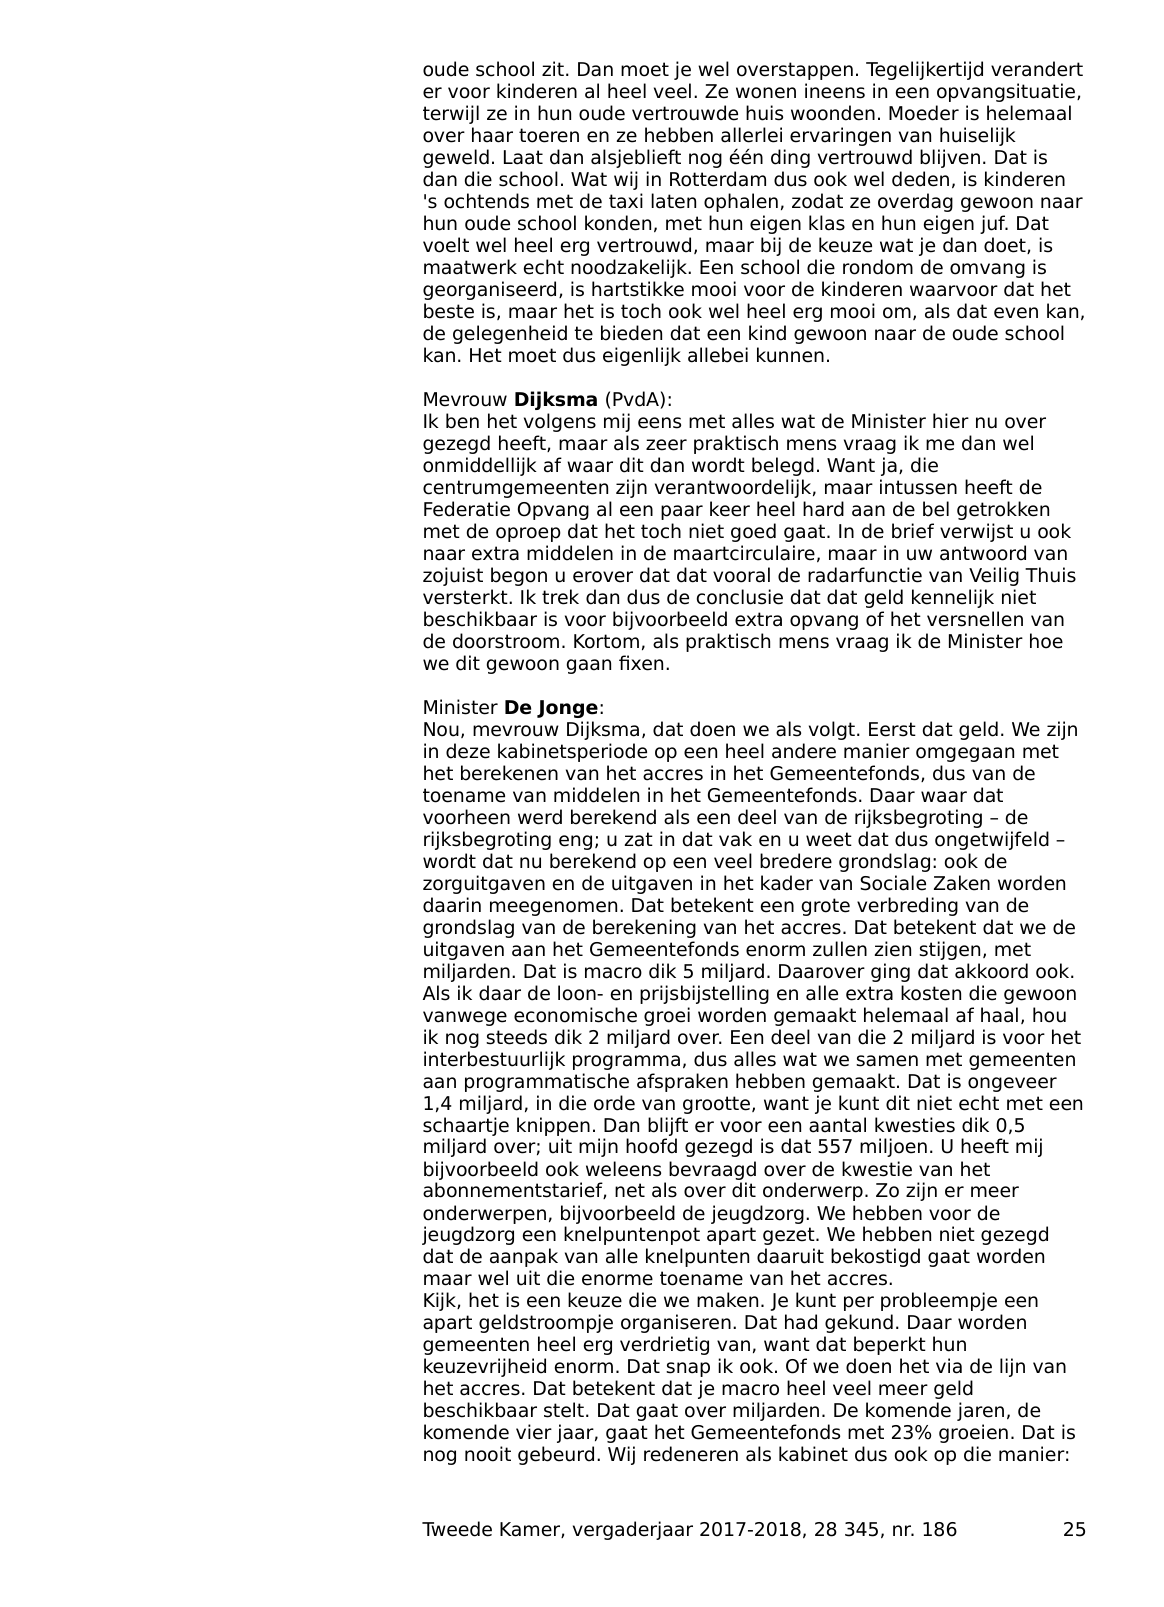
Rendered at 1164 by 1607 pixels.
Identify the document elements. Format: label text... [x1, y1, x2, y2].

text Ik ben het volgens mij eens met alles wat de Minister hier nu over gezegd heeft, maar als zeer praktisch mens vraag ik me dan wel onmiddellijk af waar dit dan wordt belegd. Want ja, die centrumgemeenten zijn verantwoordelijk, maar intussen heeft de Federatie Opvang al een paar keer heel hard aan de bel getrokken met de oproep dat het toch niet goed gaat. In de brief verwijst u ook naar extra middelen in de maartcirculaire, maar in uw antwoord van zojuist begon u erover dat dat vooral de radarfunctie van Veilig Thuis versterkt. Ik trek dan dus de conclusie dat dat geld kennelijk niet beschikbaar is voor bijvoorbeeld extra opvang of het versnellen van de doorstroom. Kortom, als praktisch mens vraag ik de Minister hoe we dit gewoon gaan fixen. [422, 411, 1087, 675]
text Mevrouw Dijksma (PvdA): [422, 389, 1087, 411]
text Nou, mevrouw Dijksma, dat doen we als volgt. Eerst dat geld. We zijn in deze kabinetsperiode op een heel andere manier omgegaan met het berekenen van het accres in het Gemeentefonds, dus van de toename van middelen in het Gemeentefonds. Daar waar dat voorheen werd berekend als een deel van de rijksbegroting – de rijksbegroting eng; u zat in dat vak en u weet dat dus ongetwijfeld – wordt dat nu berekend op een veel bredere grondslag: ook de zorguitgaven en de uitgaven in het kader van Sociale Zaken worden daarin meegenomen. Dat betekent een grote verbreding van de grondslag van de berekening van het accres. Dat betekent dat we de uitgaven aan het Gemeentefonds enorm zullen zien stijgen, met miljarden. Dat is macro dik 5 miljard. Daarover ging dat akkoord ook. Als ik daar de loon- en prijsbijstelling en alle extra kosten die gewoon vanwege economische groei worden gemaakt helemaal af haal, hou ik nog steeds dik 2 miljard over. Een deel van die 2 miljard is voor het interbestuurlijk programma, dus alles wat we samen met gemeenten aan programmatische afspraken hebben gemaakt. Dat is ongeveer 1,4 miljard, in die orde van grootte, want je kunt dit niet echt met een schaartje knippen. Dan blijft er voor een aantal kwesties dik 0,5 miljard over; uit mijn hoofd gezegd is dat 557 miljoen. U heeft mij bijvoorbeeld ook weleens bevraagd over de kwestie van het abonnementstarief, net als over dit onderwerp. Zo zijn er meer onderwerpen, bijvoorbeeld de jeugdzorg. We hebben voor de jeugdzorg een knelpuntenpot apart gezet. We hebben niet gezegd dat de aanpak van alle knelpunten daaruit bekostigd gaat worden maar wel uit die enorme toename van het accres. [422, 719, 1087, 1290]
text oude school zit. Dan moet je wel overstappen. Tegelijkertijd verandert er voor kinderen al heel veel. Ze wonen ineens in een opvangsituatie, terwijl ze in hun oude vertrouwde huis woonden. Moeder is helemaal over haar toeren en ze hebben allerlei ervaringen van huiselijk geweld. Laat dan alsjeblieft nog één ding vertrouwd blijven. Dat is dan die school. Wat wij in Rotterdam dus ook wel deden, is kinderen 's ochtends met de taxi laten ophalen, zodat ze overdag gewoon naar hun oude school konden, met hun eigen klas en hun eigen juf. Dat voelt wel heel erg vertrouwd, maar bij de keuze wat je dan doet, is maatwerk echt noodzakelijk. Een school die rondom de omvang is georganiseerd, is hartstikke mooi voor de kinderen waarvoor dat het beste is, maar het is toch ook wel heel erg mooi om, als dat even kan, de gelegenheid te bieden dat een kind gewoon naar de oude school kan. Het moet dus eigenlijk allebei kunnen. [422, 59, 1087, 367]
text Kijk, het is een keuze die we maken. Je kunt per probleempje een apart geldstroompje organiseren. Dat had gekund. Daar worden gemeenten heel erg verdrietig van, want dat beperkt hun keuzevrijheid enorm. Dat snap ik ook. Of we doen het via de lijn van het accres. Dat betekent dat je macro heel veel meer geld beschikbaar stelt. Dat gaat over miljarden. De komende jaren, de komende vier jaar, gaat het Gemeentefonds met 23% groeien. Dat is nog nooit gebeurd. Wij redeneren als kabinet dus ook op die manier: [422, 1290, 1087, 1466]
text Minister De Jonge: [422, 697, 1087, 719]
